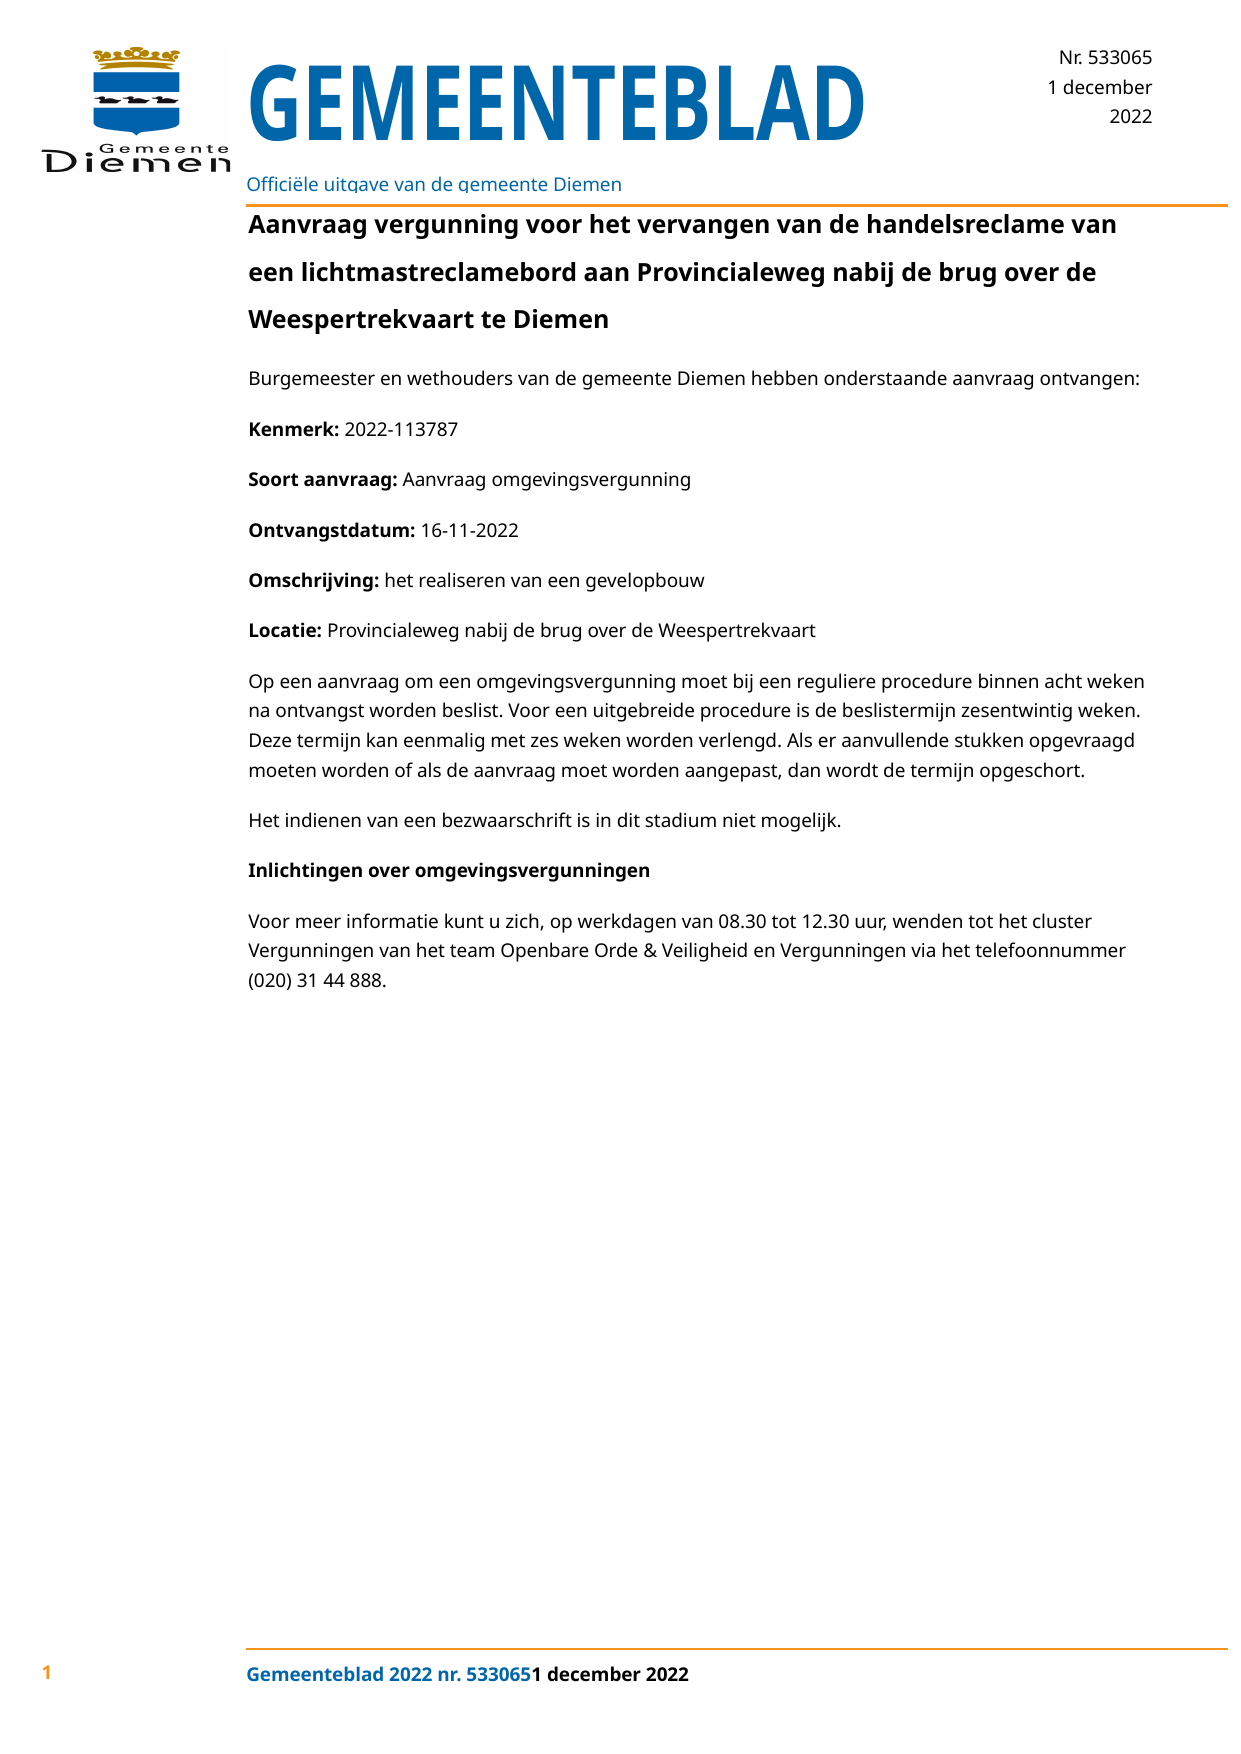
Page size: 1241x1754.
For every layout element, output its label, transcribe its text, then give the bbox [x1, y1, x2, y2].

text Voor meer informatie kunt u zich, op werkdagen van 08.30 tot 12.30 uur, wenden tot het cluster Vergunningen van het team Openbare Orde & Veiligheid en Vergunningen via het telefoonnummer (020) 31 44 888. [248, 908, 1152, 993]
text Aanvraag vergunning voor het vervangen van de handelsreclame van een lichtmastreclamebord aan Provincialeweg nabij de brug over de Weespertrekvaart te Diemen [248, 207, 1152, 336]
text Kenmerk: 2022-113787 [248, 416, 1152, 442]
text Omschrijving: het realiseren van een gevelopbouw [248, 567, 1152, 593]
text Ontvangstdatum: 16-11-2022 [248, 517, 1152, 542]
text Locatie: Provincialeweg nabij de brug over de Weespertrekvaart [248, 618, 1152, 643]
text Burgemeester en wethouders van de gemeente Diemen hebben onderstaande aanvraag ontvangen: [248, 366, 1152, 391]
text Het indienen van een bezwaarschrift is in dit stadium niet mogelijk. [248, 807, 1152, 833]
text Op een aanvraag om een omgevingsvergunning moet bij een reguliere procedure binnen acht weken na ontvangst worden beslist. Voor een uitgebreide procedure is de beslistermijn zesentwintig weken. Deze termijn kan eenmalig met zes weken worden verlengd. Als er aanvullende stukken opgevraagd moeten worden of als de aanvraag moet worden aangepast, dan wordt de termijn opgeschort. [248, 668, 1152, 782]
text Inlichtingen over omgevingsvergunningen [248, 858, 1152, 883]
text Soort aanvraag: Aanvraag omgevingsvergunning [248, 466, 1152, 492]
picture [41, 47, 231, 172]
